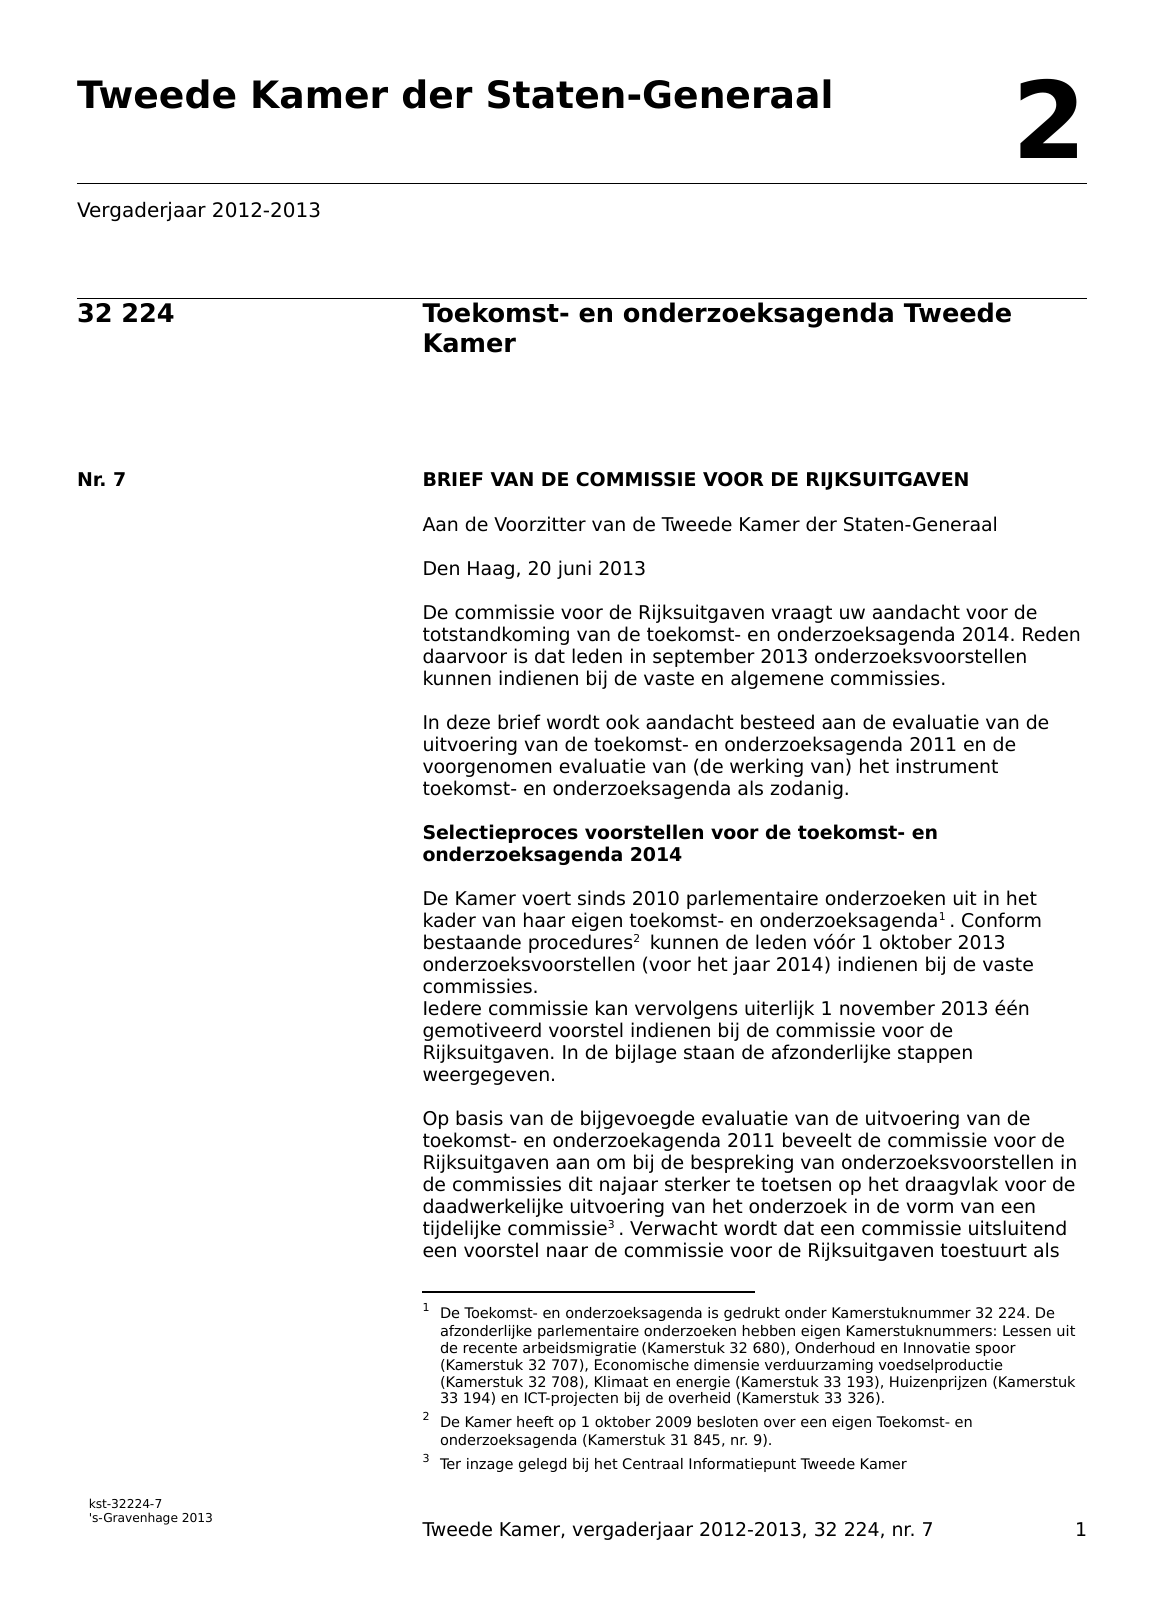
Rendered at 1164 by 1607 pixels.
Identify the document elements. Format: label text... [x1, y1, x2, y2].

table_header Tweede Kamer der Staten-Generaal [77, 59, 886, 183]
text De commissie voor de Rijksuitgaven vraagt uw aandacht voor de totstandkoming van de toekomst- en onderzoeksagenda 2014. Reden daarvoor is dat leden in september 2013 onderzoeksvoorstellen kunnen indienen bij de vaste en algemene commissies. [422, 602, 1087, 690]
text De Kamer voert sinds 2010 parlementaire onderzoeken uit in het kader van haar eigen toekomst- en onderzoeksagenda. Conform bestaande procedures kunnen de leden vóór 1 oktober 2013 onderzoeksvoorstellen (voor het jaar 2014) indienen bij de vaste commissies. [422, 888, 1087, 998]
text De Toekomst- en onderzoeksagenda is gedrukt onder Kamerstuknummer 32 224. De afzonderlijke parlementaire onderzoeken hebben eigen Kamerstuknummers: Lessen uit de recente arbeidsmigratie (Kamerstuk 32 680), Onderhoud en Innovatie spoor (Kamerstuk 32 707), Economische dimensie verduurzaming voedselproductie (Kamerstuk 32 708), Klimaat en energie (Kamerstuk 33 193), Huizenprijzen (Kamerstuk 33 194) en ICT-projecten bij de overheid (Kamerstuk 33 326). [422, 1301, 1087, 1407]
table_cell Vergaderjaar 2012-2013 [77, 184, 1087, 298]
subtitle 32 224 Toekomst- en onderzoeksagenda Tweede Kamer [77, 299, 1087, 358]
text Iedere commissie kan vervolgens uiterlijk 1 november 2013 één gemotiveerd voorstel indienen bij de commissie voor de Rijksuitgaven. In de bijlage staan de afzonderlijke stappen weergegeven. [422, 998, 1087, 1086]
text Ter inzage gelegd bij het Centraal Informatiepunt Tweede Kamer [422, 1452, 1087, 1474]
text In deze brief wordt ook aandacht besteed aan de evaluatie van de uitvoering van de toekomst- en onderzoeksagenda 2011 en de voorgenomen evaluatie van (de werking van) het instrument toekomst- en onderzoeksagenda als zodanig. [422, 712, 1087, 800]
text kst-32224-7 [88, 1497, 323, 1511]
text De Kamer heeft op 1 oktober 2009 besloten over een eigen Toekomst- en onderzoeksagenda (Kamerstuk 31 845, nr. 9). [422, 1410, 1087, 1449]
text Op basis van de bijgevoegde evaluatie van de uitvoering van de toekomst- en onderzoekagenda 2011 beveelt de commissie voor de Rijksuitgaven aan om bij de bespreking van onderzoeksvoorstellen in de commissies dit najaar sterker te toetsen op het draagvlak voor de daadwerkelijke uitvoering van het onderzoek in de vorm van een tijdelijke commissie. Verwacht wordt dat een commissie uitsluitend een voorstel naar de commissie voor de Rijksuitgaven toestuurt als [422, 1108, 1087, 1262]
text Aan de Voorzitter van de Tweede Kamer der Staten-Generaal [422, 513, 1087, 536]
subtitle Selectieproces voorstellen voor de toekomst- en onderzoeksagenda 2014 [422, 822, 1087, 866]
subtitle Nr. 7 BRIEF VAN DE COMMISSIE VOOR DE RIJKSUITGAVEN [77, 469, 1087, 491]
text Den Haag, 20 juni 2013 [422, 558, 1087, 580]
table_header 2 [886, 59, 1087, 183]
text 's-Gravenhage 2013 [88, 1511, 323, 1525]
